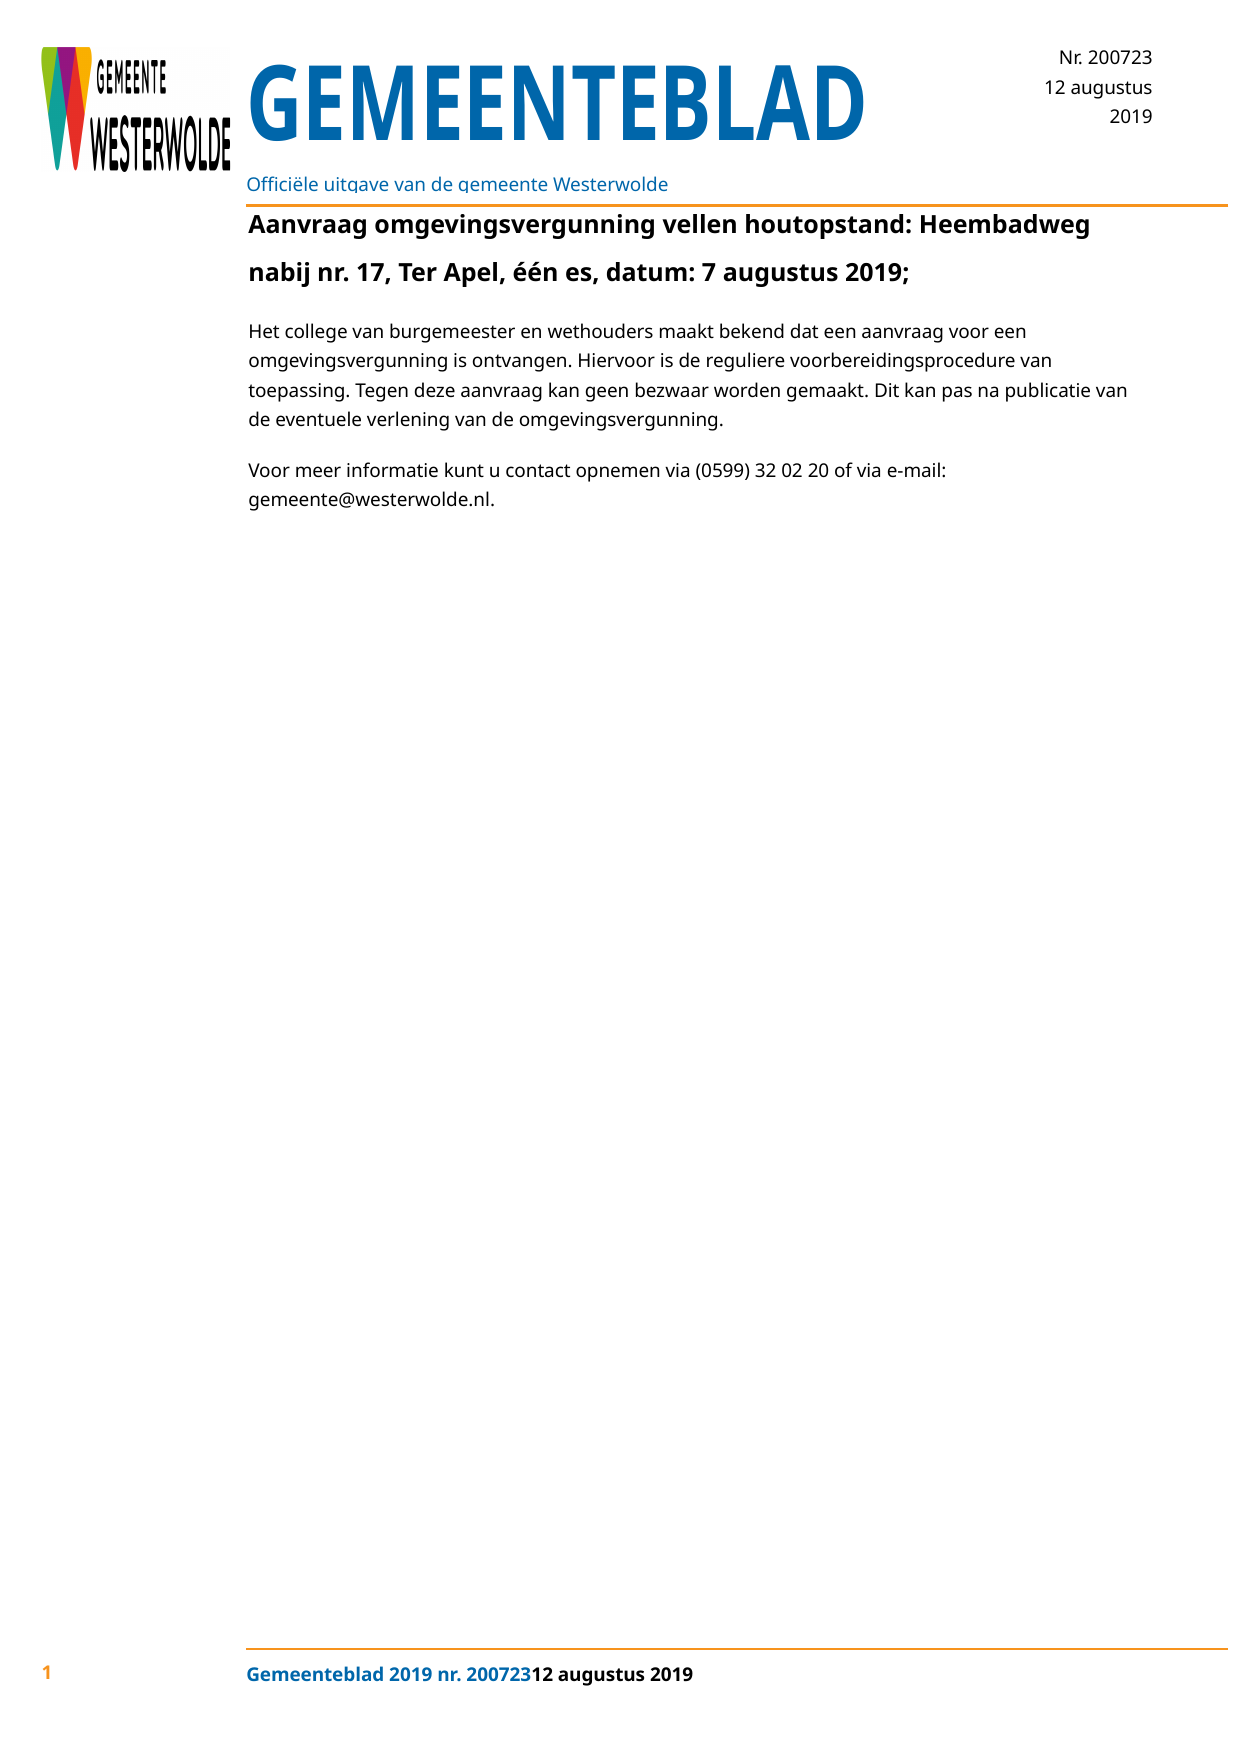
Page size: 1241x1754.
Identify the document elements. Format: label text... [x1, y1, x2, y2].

picture [41, 47, 231, 172]
text Voor meer informatie kunt u contact opnemen via (0599) 32 02 20 of via e-mail: gemeente@westerwolde.nl. [248, 457, 1152, 512]
text Aanvraag omgevingsvergunning vellen houtopstand: Heembadweg nabij nr. 17, Ter Apel, één es, datum: 7 augustus 2019; [248, 207, 1152, 288]
text Het college van burgemeester en wethouders maakt bekend dat een aanvraag voor een omgevingsvergunning is ontvangen. Hiervoor is de reguliere voorbereidingsprocedure van toepassing. Tegen deze aanvraag kan geen bezwaar worden gemaakt. Dit kan pas na publicatie van de eventuele verlening van de omgevingsvergunning. [248, 318, 1152, 432]
